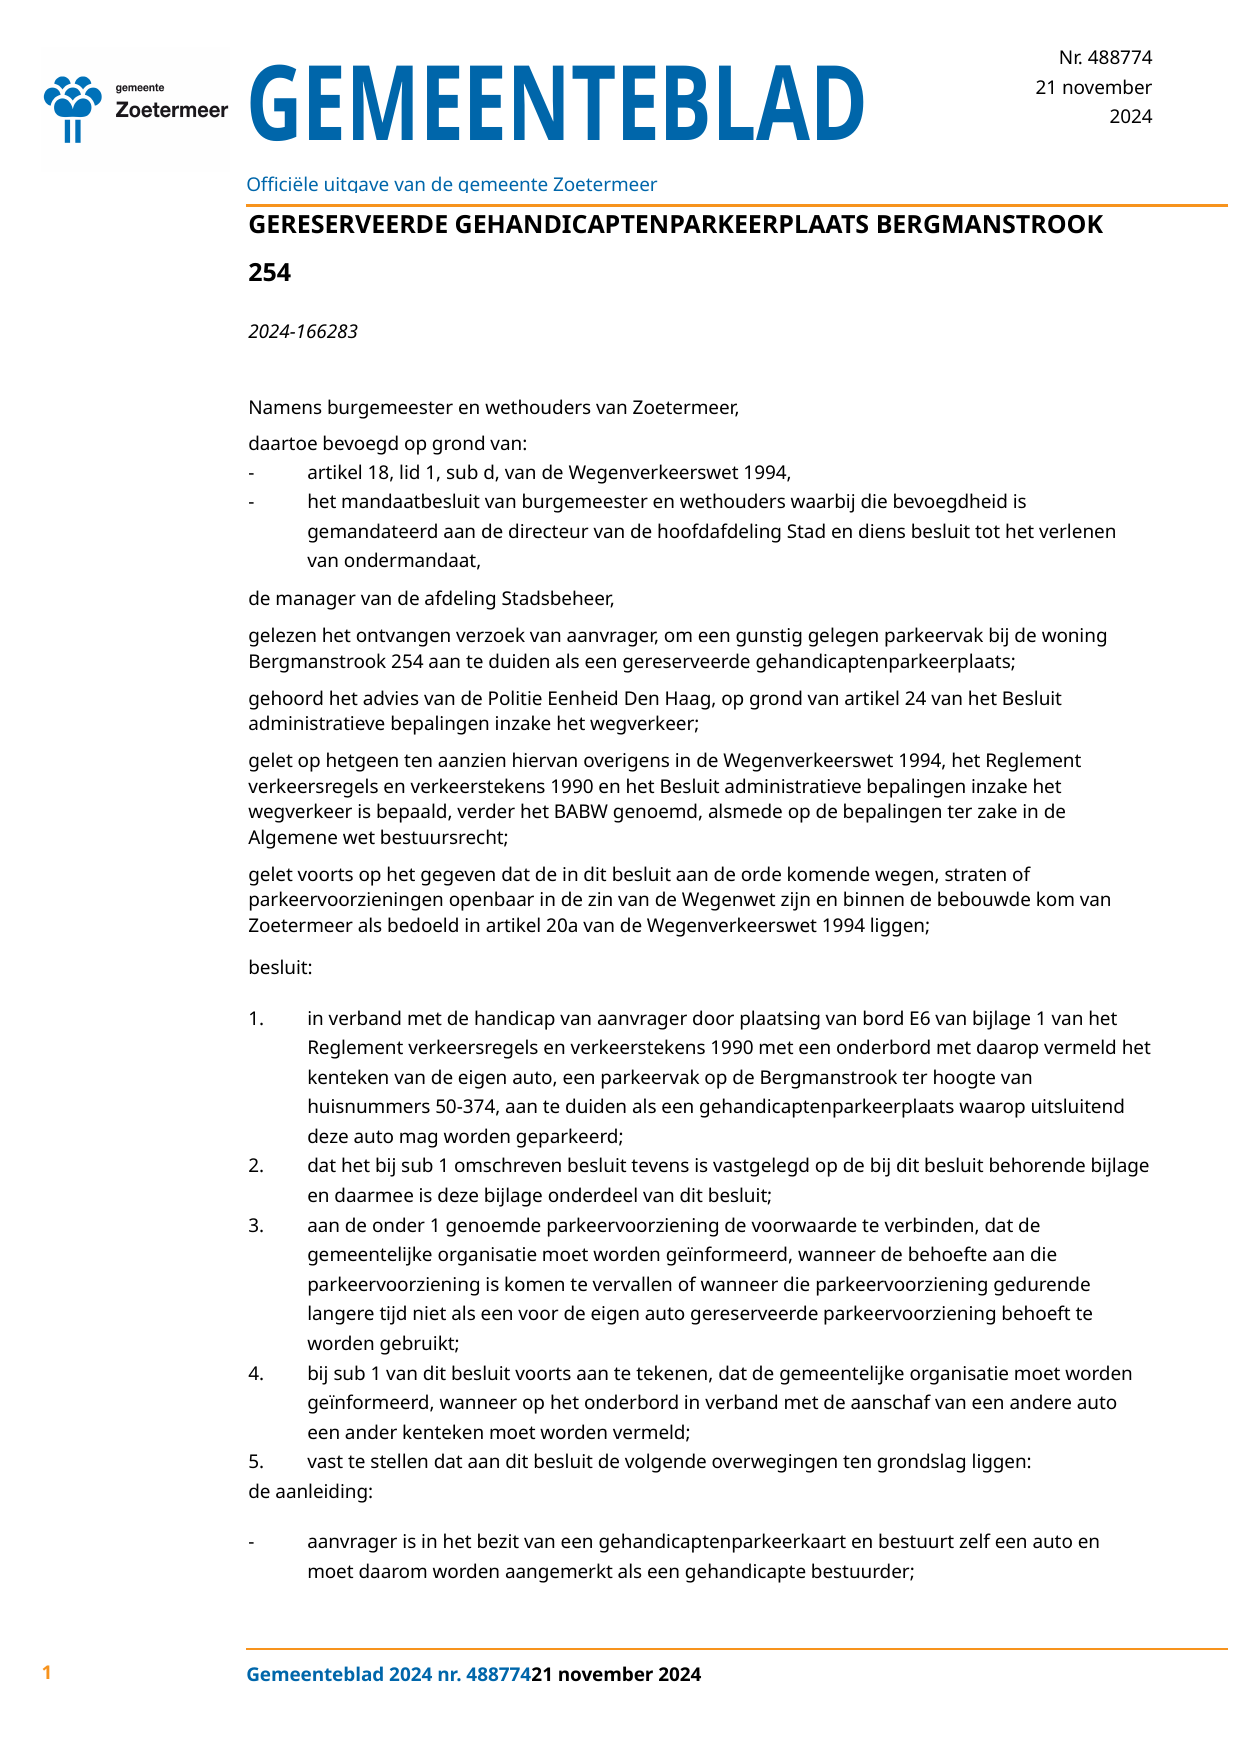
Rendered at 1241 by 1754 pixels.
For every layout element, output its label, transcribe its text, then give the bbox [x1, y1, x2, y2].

list dat het bij sub 1 omschreven besluit tevens is vastgelegd op de bij dit besluit behorende bijlage en daarmee is deze bijlage onderdeel van dit besluit; [248, 1153, 1152, 1208]
list bij sub 1 van dit besluit voorts aan te tekenen, dat de gemeentelijke organisatie moet worden geïnformeerd, wanneer op het onderbord in verband met de aanschaf van een andere auto een ander kenteken moet worden vermeld; [248, 1360, 1152, 1445]
list in verband met de handicap van aanvrager door plaatsing van bord E6 van bijlage 1 van het Reglement verkeersregels en verkeerstekens 1990 met een onderbord met daarop vermeld het kenteken van de eigen auto, een parkeervak op de Bergmanstrook ter hoogte van huisnummers 50-374, aan te duiden als een gehandicaptenparkeerplaats waarop uitsluitend deze auto mag worden geparkeerd; [248, 1005, 1152, 1149]
text gelezen het ontvangen verzoek van aanvrager, om een gunstig gelegen parkeervak bij de woning Bergmanstrook 254 aan te duiden als een gereserveerde gehandicaptenparkeerplaats; [248, 622, 1152, 674]
text gehoord het advies van de Politie Eenheid Den Haag, op grond van artikel 24 van het Besluit administratieve bepalingen inzake het wegverkeer; [248, 685, 1152, 736]
text 2024-166283 [248, 318, 1152, 344]
list vast te stellen dat aan dit besluit de volgende overwegingen ten grondslag liggen: [248, 1448, 1152, 1474]
text GERESERVEERDE GEHANDICAPTENPARKEERPLAATS BERGMANSTROOK 254 [248, 207, 1152, 288]
text gelet op hetgeen ten aanzien hiervan overigens in de Wegenverkeerswet 1994, het Reglement verkeersregels en verkeerstekens 1990 en het Besluit administratieve bepalingen inzake het wegverkeer is bepaald, verder het BABW genoemd, alsmede op de bepalingen ter zake in de Algemene wet bestuursrecht; [248, 747, 1152, 850]
text daartoe bevoegd op grond van: [248, 431, 1152, 456]
text de manager van de afdeling Stadsbeheer, [248, 586, 1152, 611]
text Namens burgemeester en wethouders van Zoetermeer, [248, 394, 1152, 420]
text gelet voorts op het gegeven dat de in dit besluit aan de orde komende wegen, straten of parkeervoorzieningen openbaar in de zin van de Wegenwet zijn en binnen de bebouwde kom van Zoetermeer als bedoeld in artikel 20a van de Wegenverkeerswet 1994 liggen; [248, 861, 1152, 938]
text de aanleiding: [248, 1478, 1152, 1504]
list het mandaatbesluit van burgemeester en wethouders waarbij die bevoegdheid is gemandateerd aan de directeur van de hoofdafdeling Stad en diens besluit tot het verlenen van ondermandaat, [248, 488, 1152, 573]
list artikel 18, lid 1, sub d, van de Wegenverkeerswet 1994, [248, 459, 1152, 485]
picture [41, 47, 231, 172]
list aan de onder 1 genoemde parkeervoorziening de voorwaarde te verbinden, dat de gemeentelijke organisatie moet worden geïnformeerd, wanneer de behoefte aan die parkeervoorziening is komen te vervallen of wanneer die parkeervoorziening gedurende langere tijd niet als een voor de eigen auto gereserveerde parkeervoorziening behoeft te worden gebruikt; [248, 1212, 1152, 1356]
list aanvrager is in het bezit van een gehandicaptenparkeerkaart en bestuurt zelf een auto en moet daarom worden aangemerkt als een gehandicapte bestuurder; [248, 1528, 1152, 1584]
text besluit: [248, 954, 1152, 980]
